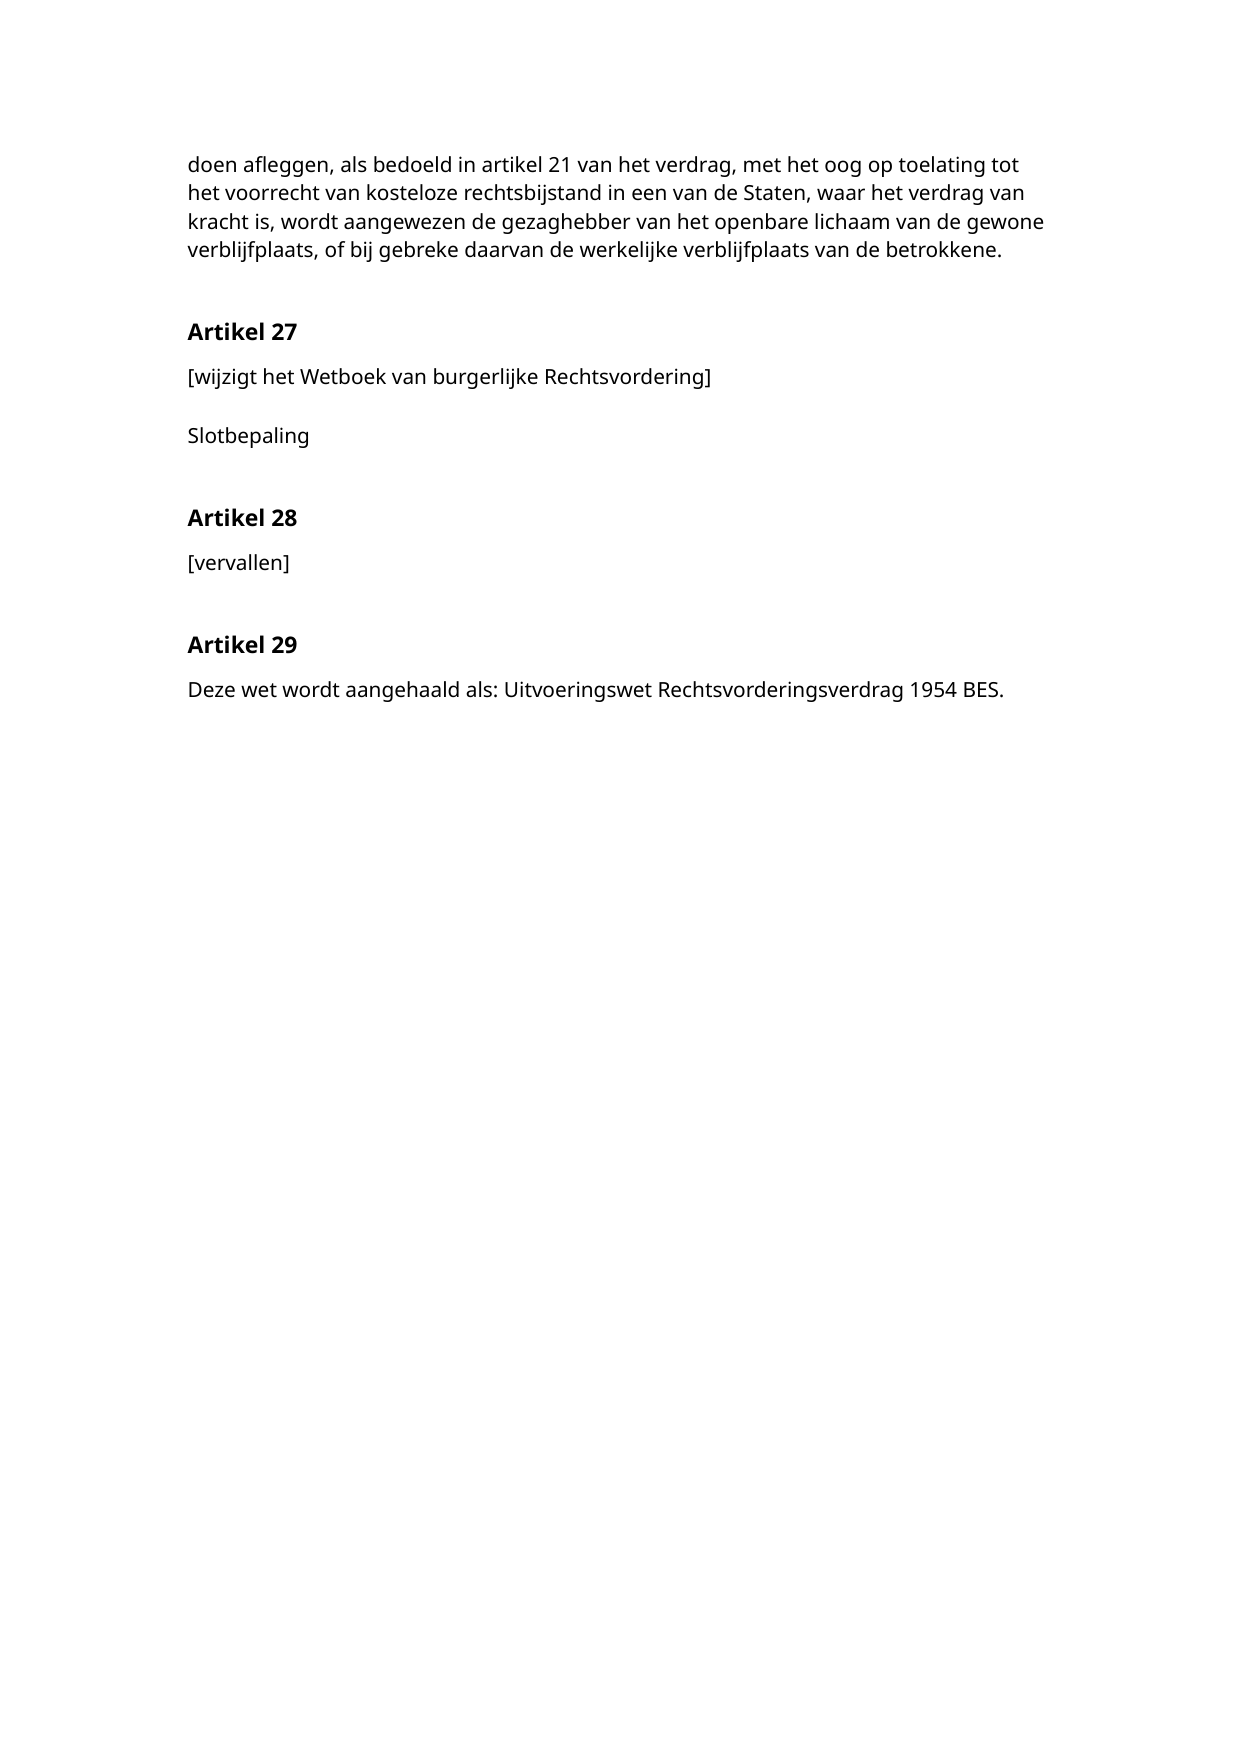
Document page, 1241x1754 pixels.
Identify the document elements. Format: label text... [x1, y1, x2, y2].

text Deze wet wordt aangehaald als: Uitvoeringswet Rechtsvorderingsverdrag 1954 BES. [187, 675, 1053, 704]
subtitle Artikel 28 [187, 502, 1053, 533]
subtitle Artikel 27 [187, 316, 1053, 347]
subtitle Artikel 29 [187, 629, 1053, 660]
text [vervallen] [187, 548, 1053, 577]
subtitle Slotbepaling [187, 421, 1053, 449]
text [wijzigt het Wetboek van burgerlijke Rechtsvordering] [187, 362, 1053, 391]
text doen afleggen, als bedoeld in artikel 21 van het verdrag, met het oog op toelating tot het voorrecht van kosteloze rechtsbijstand in een van de Staten, waar het verdrag van kracht is, wordt aangewezen de gezaghebber van het openbare lichaam van de gewone verblijfplaats, of bij gebreke daarvan de werkelijke verblijfplaats van de betrokkene. [187, 150, 1053, 264]
